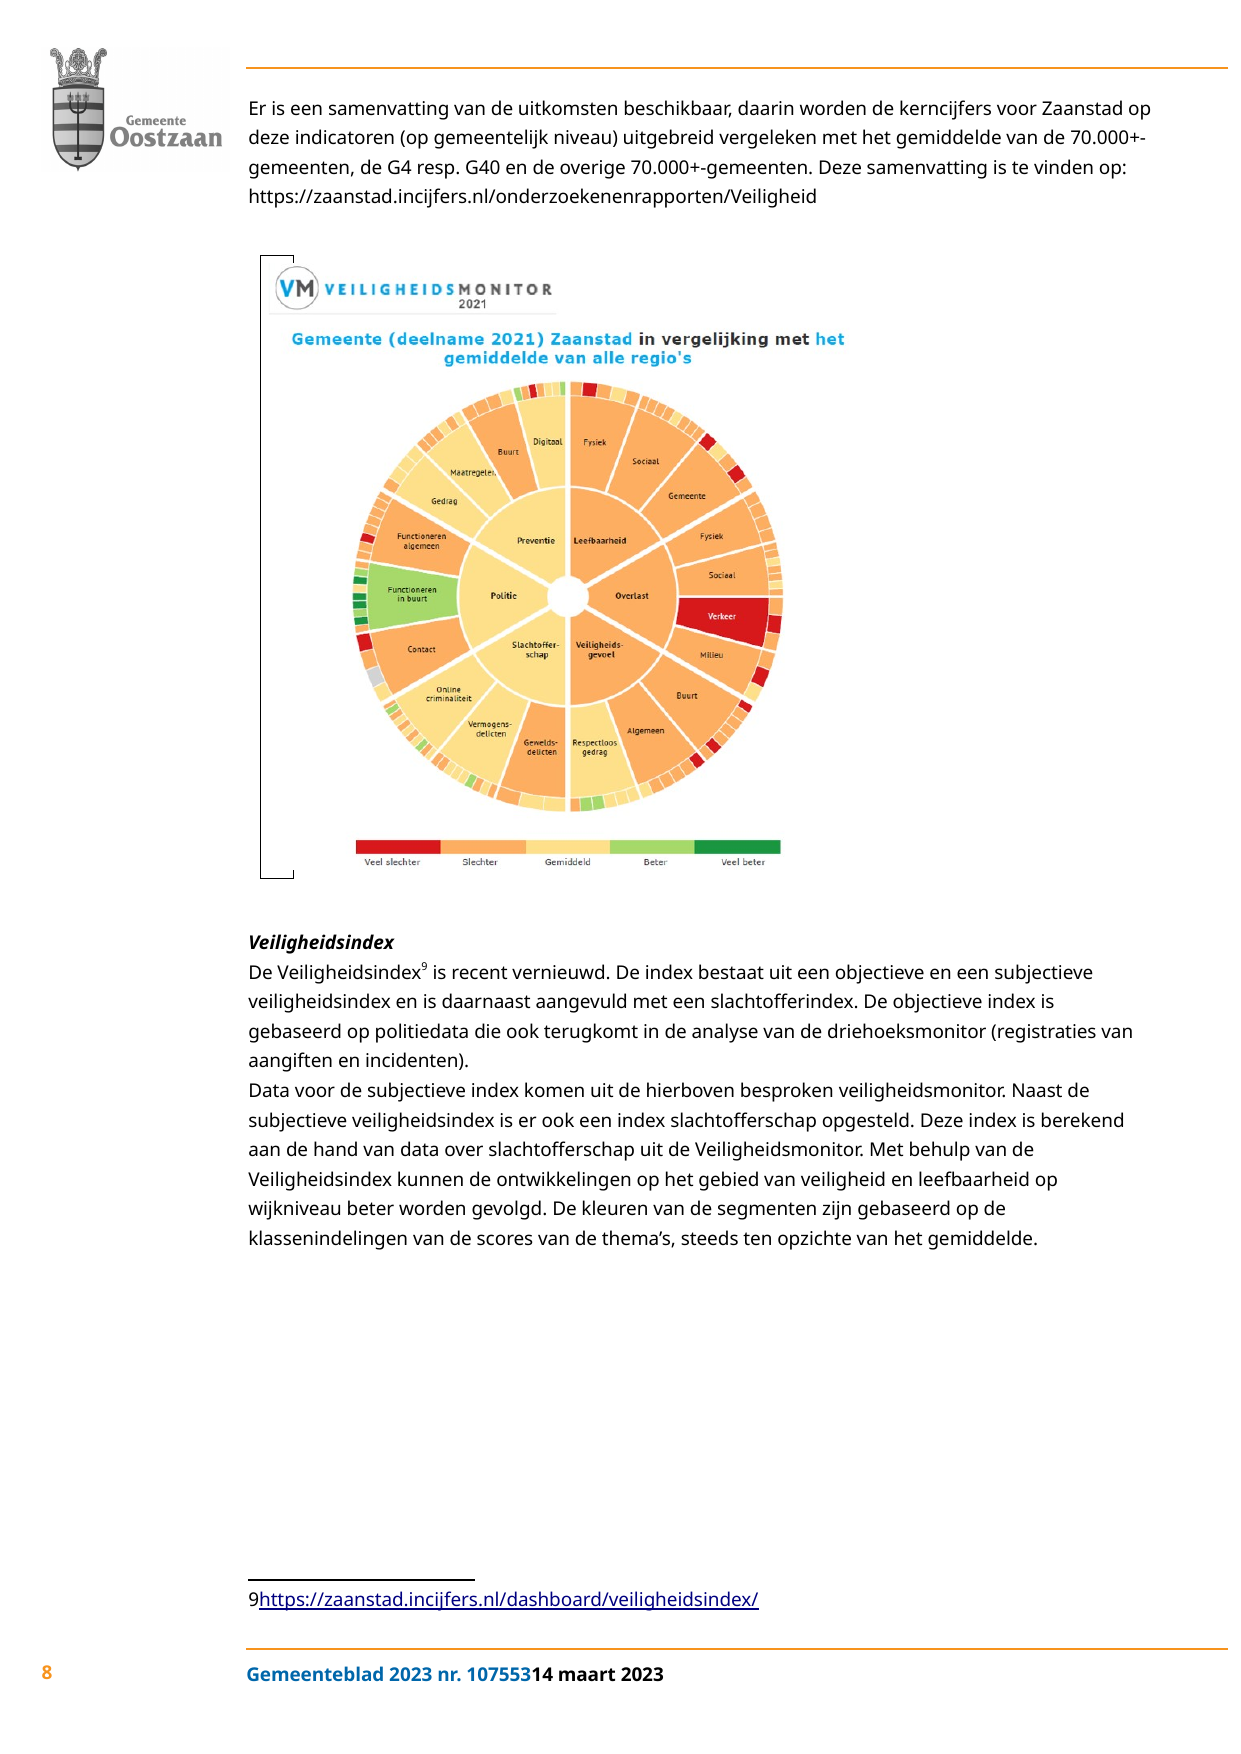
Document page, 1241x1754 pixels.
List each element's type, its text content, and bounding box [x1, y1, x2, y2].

picture [41, 47, 231, 172]
text Veiligheidsindex [248, 929, 1152, 955]
text Er is een samenvatting van de uitkomsten beschikbaar, daarin worden de kerncijfers voor Zaanstad op deze indicatoren (op gemeentelijk niveau) uitgebreid vergeleken met het gemiddelde van de 70.000+-gemeenten, de G4 resp. G40 en de overige 70.000+-gemeenten. Deze samenvatting is te vinden op: https://zaanstad.incijfers.nl/onderzoekenenrapporten/Veiligheid [248, 95, 1152, 209]
text https://zaanstad.incijfers.nl/dashboard/veiligheidsindex/ [248, 1586, 1152, 1612]
text De Veiligheidsindex is recent vernieuwd. De index bestaat uit een objectieve en een subjectieve veiligheidsindex en is daarnaast aangevuld met een slachtofferindex. De objectieve index is gebaseerd op politiedata die ook terugkomt in de analyse van de driehoeksmonitor (registraties van aangiften en incidenten). [248, 959, 1152, 1073]
picture [268, 263, 860, 870]
text Data voor de subjectieve index komen uit de hierboven besproken veiligheidsmonitor. Naast de subjectieve veiligheidsindex is er ook een index slachtofferschap opgesteld. Deze index is berekend aan de hand van data over slachtofferschap uit de Veiligheidsmonitor. Met behulp van de Veiligheidsindex kunnen de ontwikkelingen op het gebied van veiligheid en leefbaarheid op wijkniveau beter worden gevolgd. De kleuren van de segmenten zijn gebaseerd op de klassenindelingen van de scores van de thema’s, steeds ten opzichte van het gemiddelde. [248, 1077, 1152, 1251]
